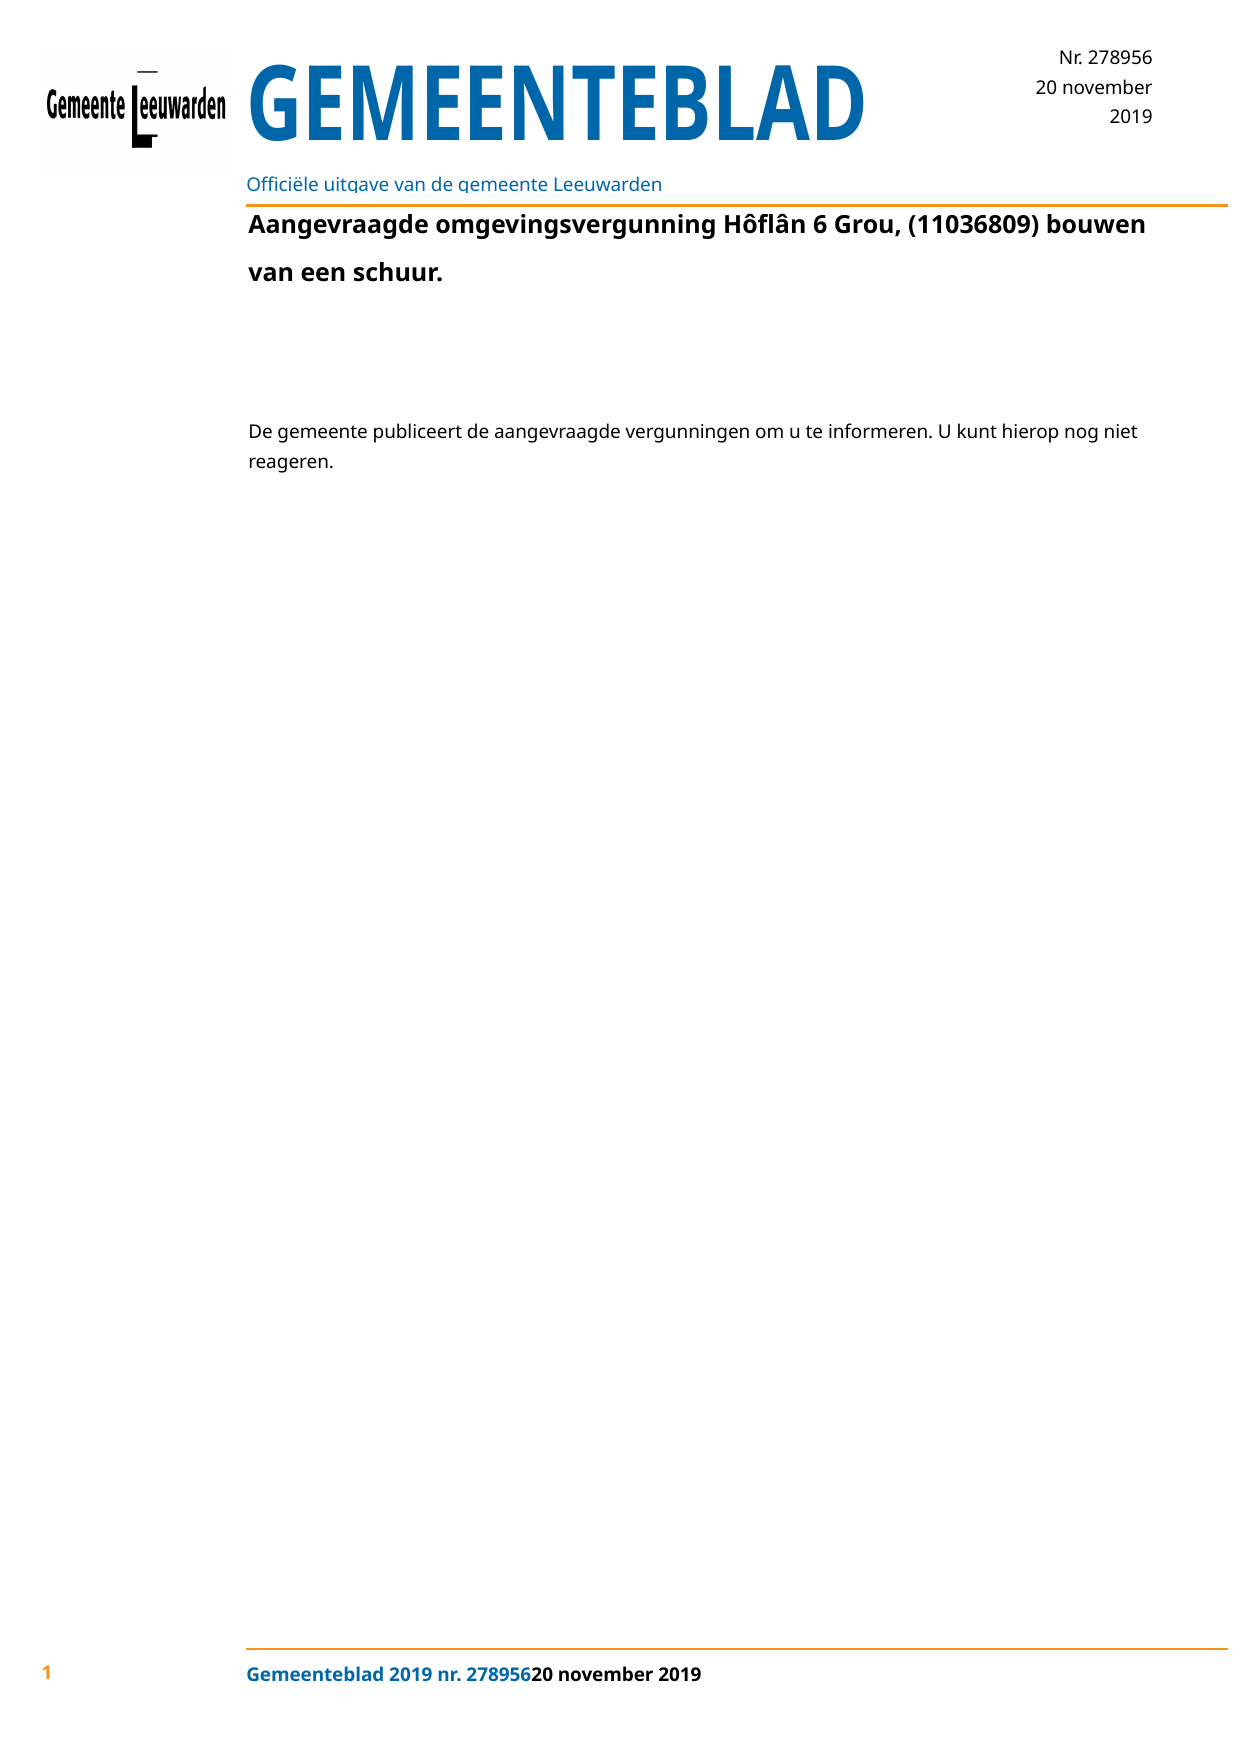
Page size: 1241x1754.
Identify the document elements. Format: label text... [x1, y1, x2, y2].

text De gemeente publiceert de aangevraagde vergunningen om u te informeren. U kunt hierop nog niet reageren. [248, 419, 1152, 474]
picture [41, 47, 231, 172]
text Aangevraagde omgevingsvergunning Hôflân 6 Grou, (11036809) bouwen van een schuur. [248, 207, 1152, 288]
